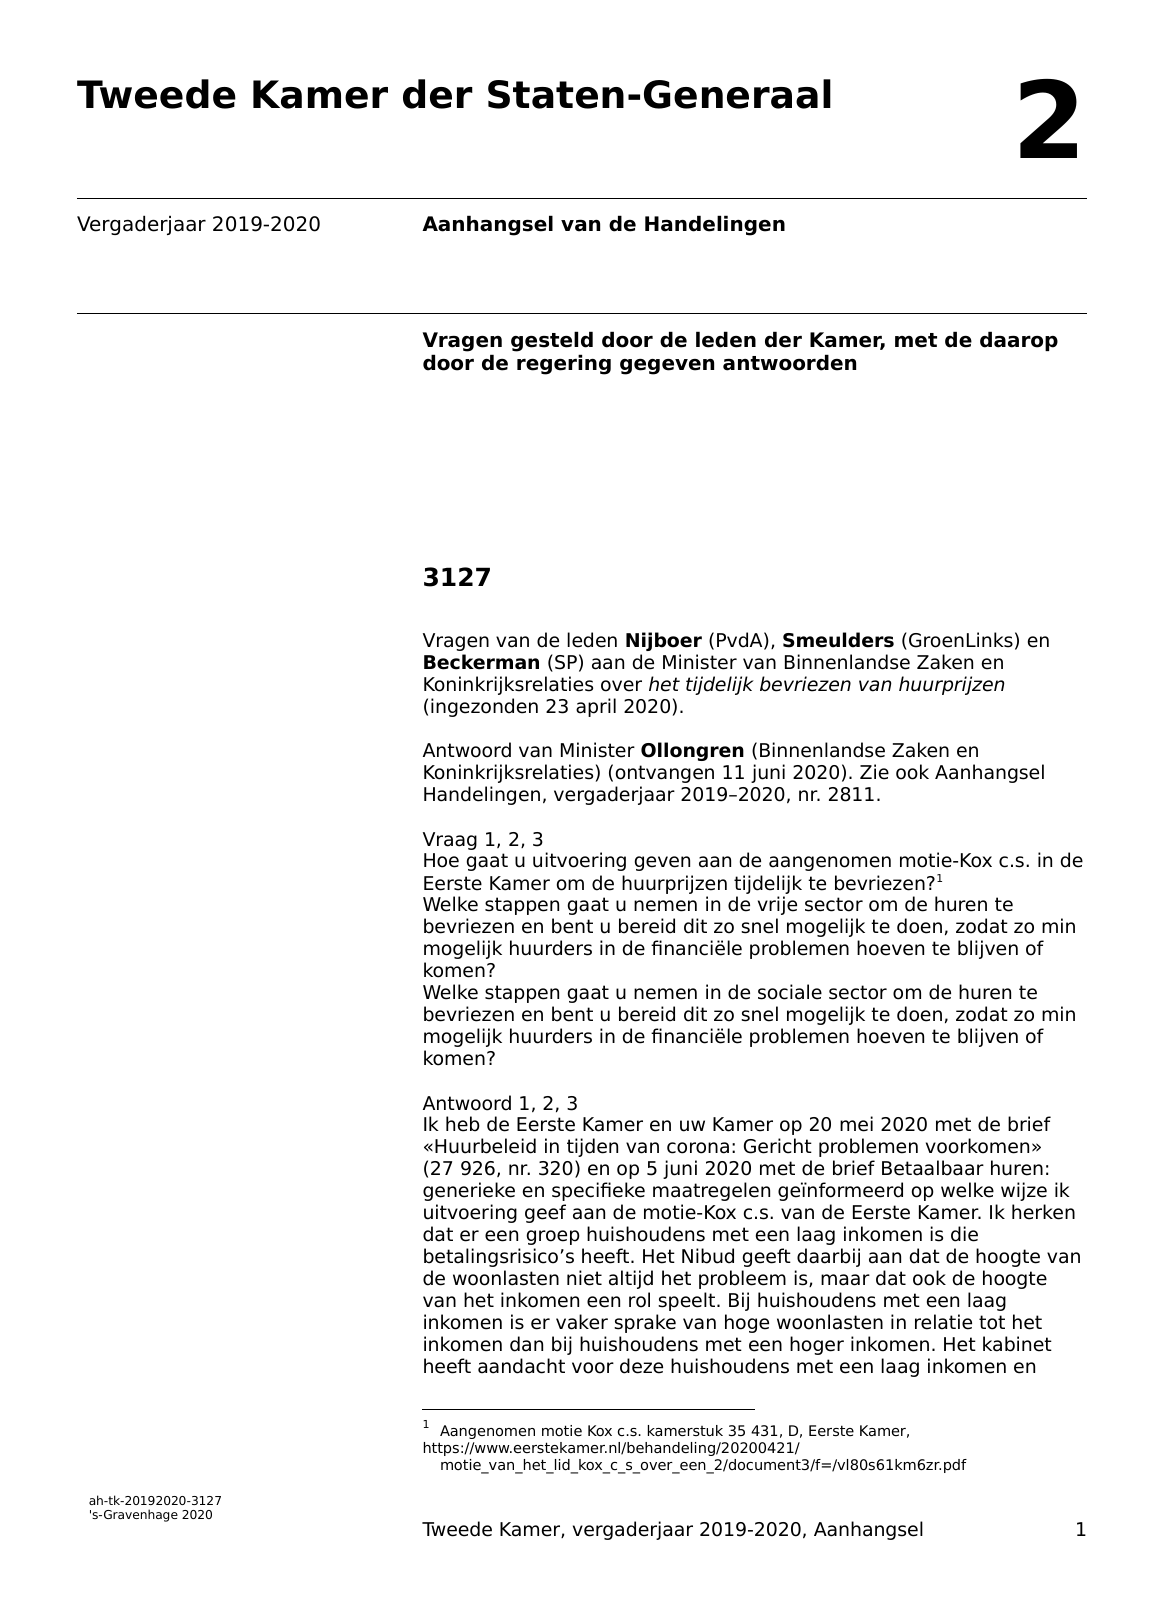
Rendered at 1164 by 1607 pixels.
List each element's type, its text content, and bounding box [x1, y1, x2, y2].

text Aangenomen motie Kox c.s. kamerstuk 35 431, D, Eerste Kamer, [422, 1418, 1087, 1441]
text Welke stappen gaat u nemen in de vrije sector om de huren te bevriezen en bent u bereid dit zo snel mogelijk te doen, zodat zo min mogelijk huurders in de financiële problemen hoeven te blijven of komen? [422, 894, 1087, 982]
text Antwoord 1, 2, 3 [422, 1092, 1087, 1114]
text Vraag 1, 2, 3 [422, 828, 1087, 850]
text https://www.eerstekamer.nl/behandeling/20200421/motie_van_het_lid_kox_c_s_over_een_2/document3/f=/vl80s61km6zr.pdf [422, 1441, 1087, 1474]
text 3127 [422, 563, 1087, 592]
text Antwoord van Minister Ollongren (Binnenlandse Zaken en Koninkrijksrelaties) (ontvangen 11 juni 2020). Zie ook Aanhangsel Handelingen, vergaderjaar 2019–2020, nr. 2811. [422, 740, 1087, 806]
table_cell [77, 314, 422, 375]
table_cell Vragen gesteld door de leden der Kamer, met de daarop door de regering gegeven antwoorden [422, 314, 1087, 375]
text Welke stappen gaat u nemen in de sociale sector om de huren te bevriezen en bent u bereid dit zo snel mogelijk te doen, zodat zo min mogelijk huurders in de financiële problemen hoeven te blijven of komen? [422, 982, 1087, 1070]
table_header 2 [886, 59, 1087, 198]
table_cell Vergaderjaar 2019-2020 [77, 199, 422, 313]
text Hoe gaat u uitvoering geven aan de aangenomen motie-Kox c.s. in de Eerste Kamer om de huurprijzen tijdelijk te bevriezen? [422, 850, 1087, 894]
text Vragen van de leden Nijboer (PvdA), Smeulders (GroenLinks) en Beckerman (SP) aan de Minister van Binnenlandse Zaken en Koninkrijksrelaties over het tijdelijk bevriezen van huurprijzen (ingezonden 23 april 2020). [422, 630, 1087, 718]
table_cell Aanhangsel van de Handelingen [422, 199, 1087, 313]
table_header Tweede Kamer der Staten-Generaal [77, 59, 886, 198]
text ah-tk-20192020-3127 [88, 1494, 323, 1508]
text 's-Gravenhage 2020 [88, 1508, 323, 1522]
text Ik heb de Eerste Kamer en uw Kamer op 20 mei 2020 met de brief «Huurbeleid in tijden van corona: Gericht problemen voorkomen» (27 926, nr. 320) en op 5 juni 2020 met de brief Betaalbaar huren: generieke en specifieke maatregelen geïnformeerd op welke wijze ik uitvoering geef aan de motie-Kox c.s. van de Eerste Kamer. Ik herken dat er een groep huishoudens met een laag inkomen is die betalingsrisico’s heeft. Het Nibud geeft daarbij aan dat de hoogte van de woonlasten niet altijd het probleem is, maar dat ook de hoogte van het inkomen een rol speelt. Bij huishoudens met een laag inkomen is er vaker sprake van hoge woonlasten in relatie tot het inkomen dan bij huishoudens met een hoger inkomen. Het kabinet heeft aandacht voor deze huishoudens met een laag inkomen en [422, 1114, 1087, 1378]
